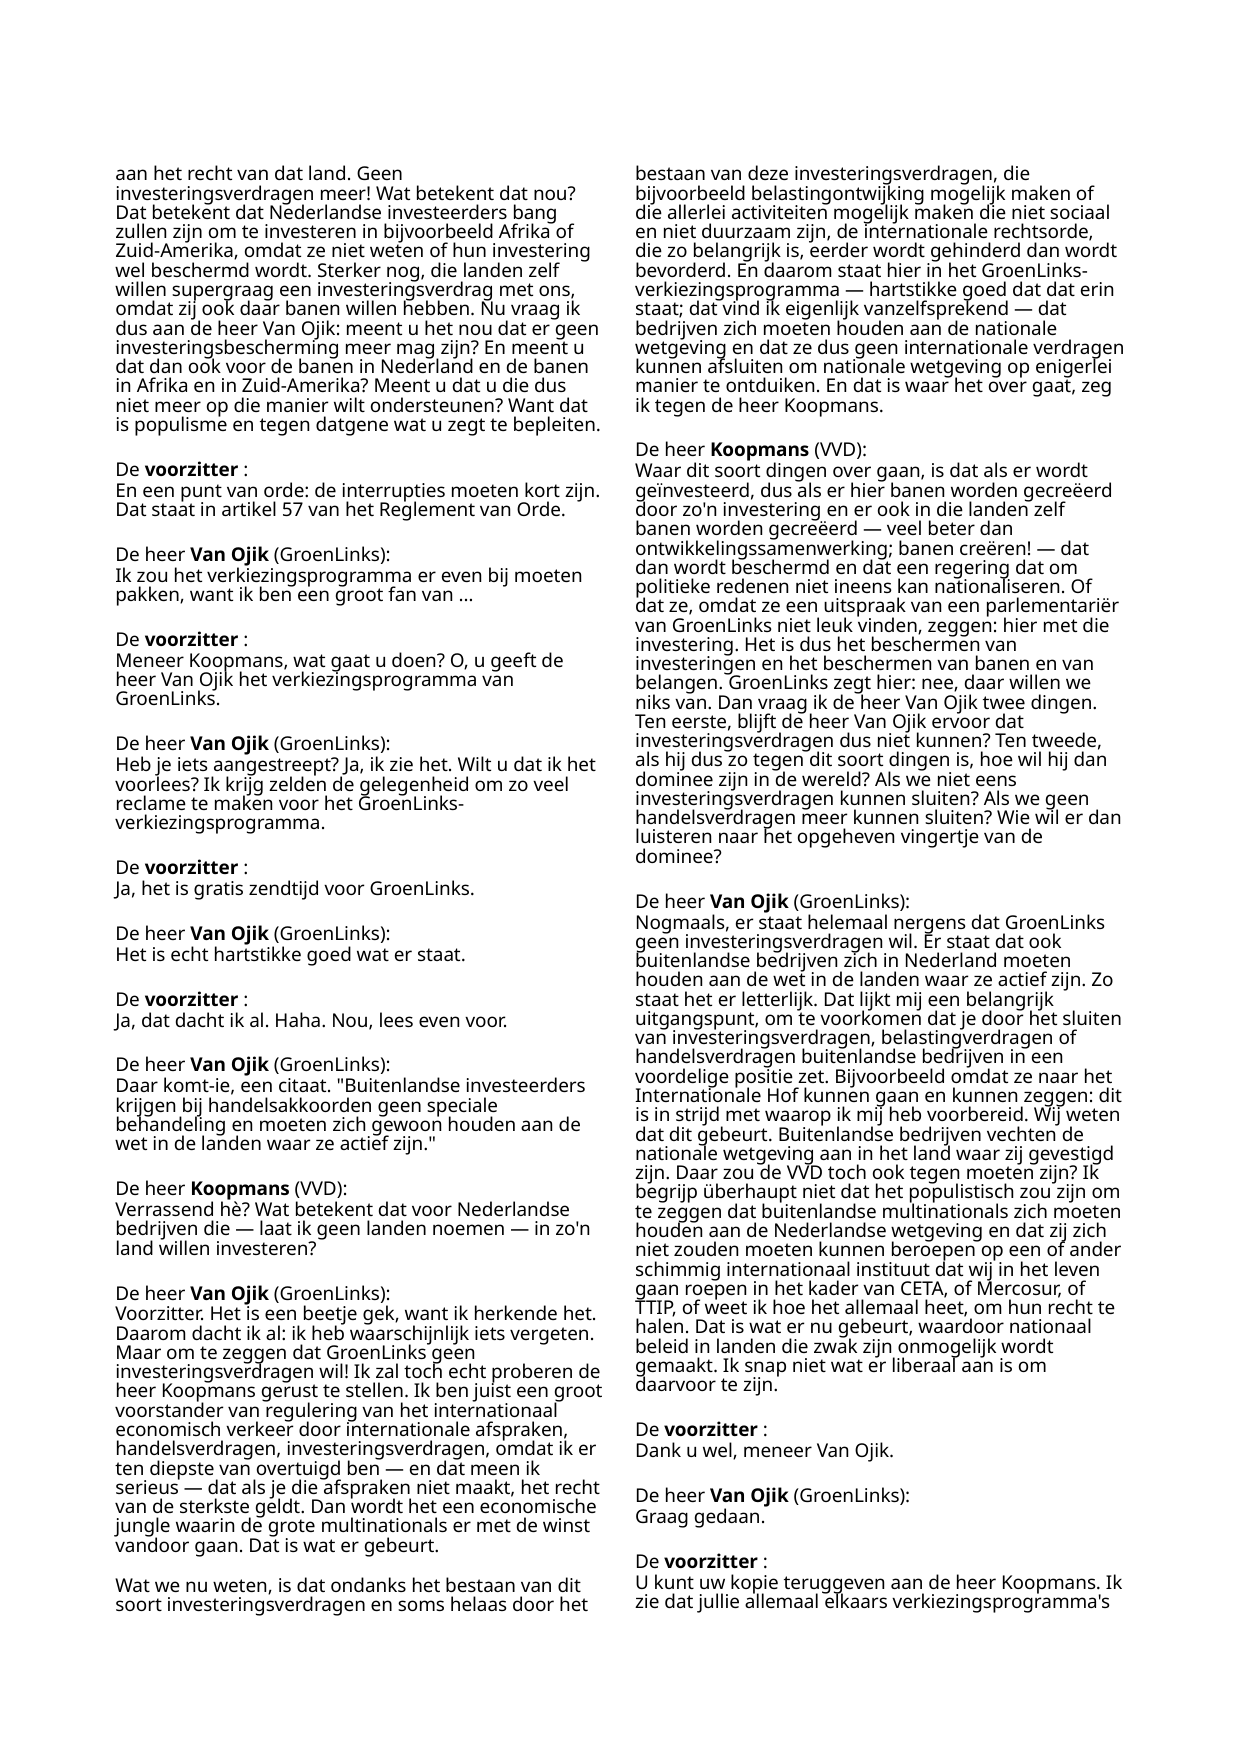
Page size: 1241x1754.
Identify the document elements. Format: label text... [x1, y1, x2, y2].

text Wat we nu weten, is dat ondanks het bestaan van dit soort investeringsverdragen en soms helaas door het [115, 1577, 605, 1615]
text Heb je iets aangestreept? Ja, ik zie het. Wilt u dat ik het voorlees? Ik krijg zelden de gelegenheid om zo veel reclame te maken voor het GroenLinks-verkiezingsprogramma. [115, 756, 605, 833]
text De heer Van Ojik (GroenLinks): [115, 920, 605, 946]
text Ik zou het verkiezingsprogramma er even bij moeten pakken, want ik ben een groot fan van … [115, 567, 605, 605]
text Ja, het is gratis zendtijd voor GroenLinks. [115, 880, 605, 899]
text Nogmaals, er staat helemaal nergens dat GroenLinks geen investeringsverdragen wil. Er staat dat ook buitenlandse bedrijven zich in Nederland moeten houden aan de wet in de landen waar ze actief zijn. Zo staat het er letterlijk. Dat lijkt mij een belangrijk uitgangspunt, om te voorkomen dat je door het sluiten van investeringsverdragen, belastingverdragen of handelsverdragen buitenlandse bedrijven in een voordelige positie zet. Bijvoorbeeld omdat ze naar het Internationale Hof kunnen gaan en kunnen zeggen: dit is in strijd met waarop ik mij heb voorbereid. Wij weten dat dit gebeurt. Buitenlandse bedrijven vechten de nationale wetgeving aan in het land waar zij gevestigd zijn. Daar zou de VVD toch ook tegen moeten zijn? Ik begrijp überhaupt niet dat het populistisch zou zijn om te zeggen dat buitenlandse multinationals zich moeten houden aan de Nederlandse wetgeving en dat zij zich niet zouden moeten kunnen beroepen op een of ander schimmig internationaal instituut dat wij in het leven gaan roepen in het kader van CETA, of Mercosur, of TTIP, of weet ik hoe het allemaal heet, om hun recht te halen. Dat is wat er nu gebeurt, waardoor nationaal beleid in landen die zwak zijn onmogelijk wordt gemaakt. Ik snap niet wat er liberaal aan is om daarvoor te zijn. [635, 914, 1125, 1395]
text De voorzitter : [115, 626, 605, 652]
text Graag gedaan. [635, 1508, 1125, 1527]
text De voorzitter : [635, 1416, 1125, 1442]
text De heer Van Ojik (GroenLinks): [635, 888, 1125, 914]
text En een punt van orde: de interrupties moeten kort zijn. Dat staat in artikel 57 van het Reglement van Orde. [115, 482, 605, 520]
text De heer Koopmans (VVD): [115, 1175, 605, 1201]
text De voorzitter : [115, 456, 605, 482]
text Ja, dat dacht ik al. Haha. Nou, lees even voor. [115, 1012, 605, 1031]
text U kunt uw kopie teruggeven aan de heer Koopmans. Ik zie dat jullie allemaal elkaars verkiezingsprogramma's [635, 1574, 1125, 1612]
text De voorzitter : [115, 854, 605, 880]
text aan het recht van dat land. Geen investeringsverdragen meer! Wat betekent dat nou? Dat betekent dat Nederlandse investeerders bang zullen zijn om te investeren in bijvoorbeeld Afrika of Zuid-Amerika, omdat ze niet weten of hun investering wel beschermd wordt. Sterker nog, die landen zelf willen supergraag een investeringsverdrag met ons, omdat zij ook daar banen willen hebben. Nu vraag ik dus aan de heer Van Ojik: meent u het nou dat er geen investeringsbescherming meer mag zijn? En meent u dat dan ook voor de banen in Nederland en de banen in Afrika en in Zuid-Amerika? Meent u dat u die dus niet meer op die manier wilt ondersteunen? Want dat is populisme en tegen datgene wat u zegt te bepleiten. [115, 165, 605, 435]
text De voorzitter : [115, 986, 605, 1012]
text De heer Koopmans (VVD): [635, 437, 1125, 462]
text Het is echt hartstikke goed wat er staat. [115, 946, 605, 965]
text Dank u wel, meneer Van Ojik. [635, 1442, 1125, 1461]
text De heer Van Ojik (GroenLinks): [115, 1280, 605, 1305]
text Daar komt-ie, een citaat. "Buitenlandse investeerders krijgen bij handelsakkoorden geen speciale behandeling en moeten zich gewoon houden aan de wet in de landen waar ze actief zijn." [115, 1077, 605, 1154]
text Meneer Koopmans, wat gaat u doen? O, u geeft de heer Van Ojik het verkiezingsprogramma van GroenLinks. [115, 652, 605, 710]
text De heer Van Ojik (GroenLinks): [115, 1052, 605, 1077]
text De heer Van Ojik (GroenLinks): [115, 731, 605, 756]
text bestaan van deze investeringsverdragen, die bijvoorbeeld belastingontwijking mogelijk maken of die allerlei activiteiten mogelijk maken die niet sociaal en niet duurzaam zijn, de internationale rechtsorde, die zo belangrijk is, eerder wordt gehinderd dan wordt bevorderd. En daarom staat hier in het GroenLinks-verkiezingsprogramma — hartstikke goed dat dat erin staat; dat vind ik eigenlijk vanzelfsprekend — dat bedrijven zich moeten houden aan de nationale wetgeving en dat ze dus geen internationale verdragen kunnen afsluiten om nationale wetgeving op enigerlei manier te ontduiken. En dat is waar het over gaat, zeg ik tegen de heer Koopmans. [635, 165, 1125, 416]
text De voorzitter : [635, 1548, 1125, 1574]
text Verrassend hè? Wat betekent dat voor Nederlandse bedrijven die — laat ik geen landen noemen — in zo'n land willen investeren? [115, 1201, 605, 1259]
text Voorzitter. Het is een beetje gek, want ik herkende het. Daarom dacht ik al: ik heb waarschijnlijk iets vergeten. Maar om te zeggen dat GroenLinks geen investeringsverdragen wil! Ik zal toch echt proberen de heer Koopmans gerust te stellen. Ik ben juist een groot voorstander van regulering van het internationaal economisch verkeer door internationale afspraken, handelsverdragen, investeringsverdragen, omdat ik er ten diepste van overtuigd ben — en dat meen ik serieus — dat als je die afspraken niet maakt, het recht van de sterkste geldt. Dan wordt het een economische jungle waarin de grote multinationals er met de winst vandoor gaan. Dat is wat er gebeurt. [115, 1305, 605, 1556]
text De heer Van Ojik (GroenLinks): [635, 1482, 1125, 1508]
text De heer Van Ojik (GroenLinks): [115, 541, 605, 567]
text Waar dit soort dingen over gaan, is dat als er wordt geïnvesteerd, dus als er hier banen worden gecreëerd door zo'n investering en er ook in die landen zelf banen worden gecreëerd — veel beter dan ontwikkelingssamenwerking; banen creëren! — dat dan wordt beschermd en dat een regering dat om politieke redenen niet ineens kan nationaliseren. Of dat ze, omdat ze een uitspraak van een parlementariër van GroenLinks niet leuk vinden, zeggen: hier met die investering. Het is dus het beschermen van investeringen en het beschermen van banen en van belangen. GroenLinks zegt hier: nee, daar willen we niks van. Dan vraag ik de heer Van Ojik twee dingen. Ten eerste, blijft de heer Van Ojik ervoor dat investeringsverdragen dus niet kunnen? Ten tweede, als hij dus zo tegen dit soort dingen is, hoe wil hij dan dominee zijn in de wereld? Als we niet eens investeringsverdragen kunnen sluiten? Als we geen handelsverdragen meer kunnen sluiten? Wie wil er dan luisteren naar het opgeheven vingertje van de dominee? [635, 462, 1125, 867]
